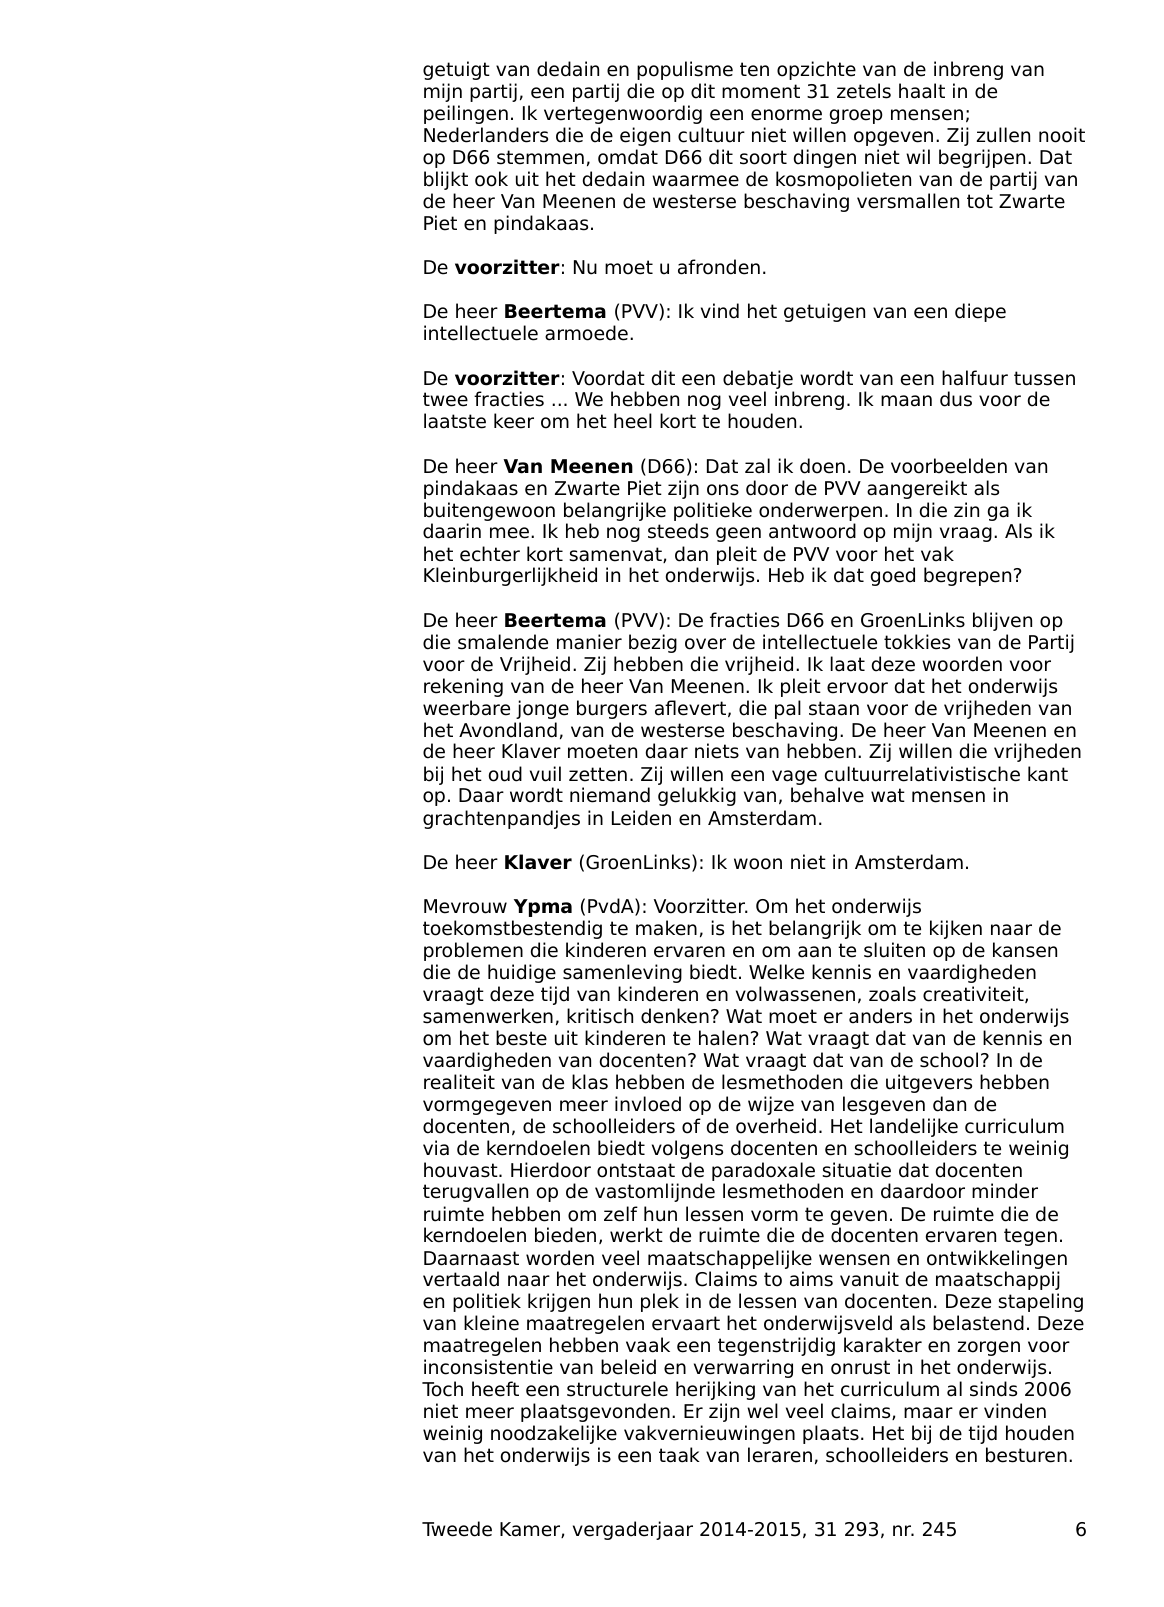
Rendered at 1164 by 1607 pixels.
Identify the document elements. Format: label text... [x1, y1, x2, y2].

text Mevrouw Ypma (PvdA): Voorzitter. Om het onderwijs toekomstbestendig te maken, is het belangrijk om te kijken naar de problemen die kinderen ervaren en om aan te sluiten op de kansen die de huidige samenleving biedt. Welke kennis en vaardigheden vraagt deze tijd van kinderen en volwassenen, zoals creativiteit, samenwerken, kritisch denken? Wat moet er anders in het onderwijs om het beste uit kinderen te halen? Wat vraagt dat van de kennis en vaardigheden van docenten? Wat vraagt dat van de school? In de realiteit van de klas hebben de lesmethoden die uitgevers hebben vormgegeven meer invloed op de wijze van lesgeven dan de docenten, de schoolleiders of de overheid. Het landelijke curriculum via de kerndoelen biedt volgens docenten en schoolleiders te weinig houvast. Hierdoor ontstaat de paradoxale situatie dat docenten terugvallen op de vastomlijnde lesmethoden en daardoor minder ruimte hebben om zelf hun lessen vorm te geven. De ruimte die de kerndoelen bieden, werkt de ruimte die de docenten ervaren tegen. [422, 896, 1087, 1247]
text De heer Van Meenen (D66): Dat zal ik doen. De voorbeelden van pindakaas en Zwarte Piet zijn ons door de PVV aangereikt als buitengewoon belangrijke politieke onderwerpen. In die zin ga ik daarin mee. Ik heb nog steeds geen antwoord op mijn vraag. Als ik het echter kort samenvat, dan pleit de PVV voor het vak Kleinburgerlijkheid in het onderwijs. Heb ik dat goed begrepen? [422, 456, 1087, 587]
text De voorzitter: Nu moet u afronden. [422, 257, 1087, 279]
text De voorzitter: Voordat dit een debatje wordt van een halfuur tussen twee fracties ... We hebben nog veel inbreng. Ik maan dus voor de laatste keer om het heel kort te houden. [422, 367, 1087, 433]
text Daarnaast worden veel maatschappelijke wensen en ontwikkelingen vertaald naar het onderwijs. Claims to aims vanuit de maatschappij en politiek krijgen hun plek in de lessen van docenten. Deze stapeling van kleine maatregelen ervaart het onderwijsveld als belastend. Deze maatregelen hebben vaak een tegenstrijdig karakter en zorgen voor inconsistentie van beleid en verwarring en onrust in het onderwijs. Toch heeft een structurele herijking van het curriculum al sinds 2006 niet meer plaatsgevonden. Er zijn wel veel claims, maar er vinden weinig noodzakelijke vakvernieuwingen plaats. Het bij de tijd houden van het onderwijs is een taak van leraren, schoolleiders en besturen. [422, 1247, 1087, 1467]
text De heer Beertema (PVV): Ik vind het getuigen van een diepe intellectuele armoede. [422, 301, 1087, 345]
text getuigt van dedain en populisme ten opzichte van de inbreng van mijn partij, een partij die op dit moment 31 zetels haalt in de peilingen. Ik vertegenwoordig een enorme groep mensen; Nederlanders die de eigen cultuur niet willen opgeven. Zij zullen nooit op D66 stemmen, omdat D66 dit soort dingen niet wil begrijpen. Dat blijkt ook uit het dedain waarmee de kosmopolieten van de partij van de heer Van Meenen de westerse beschaving versmallen tot Zwarte Piet en pindakaas. [422, 59, 1087, 235]
text De heer Beertema (PVV): De fracties D66 en GroenLinks blijven op die smalende manier bezig over de intellectuele tokkies van de Partij voor de Vrijheid. Zij hebben die vrijheid. Ik laat deze woorden voor rekening van de heer Van Meenen. Ik pleit ervoor dat het onderwijs weerbare jonge burgers aflevert, die pal staan voor de vrijheden van het Avondland, van de westerse beschaving. De heer Van Meenen en de heer Klaver moeten daar niets van hebben. Zij willen die vrijheden bij het oud vuil zetten. Zij willen een vage cultuurrelativistische kant op. Daar wordt niemand gelukkig van, behalve wat mensen in grachtenpandjes in Leiden en Amsterdam. [422, 609, 1087, 829]
text De heer Klaver (GroenLinks): Ik woon niet in Amsterdam. [422, 852, 1087, 873]
